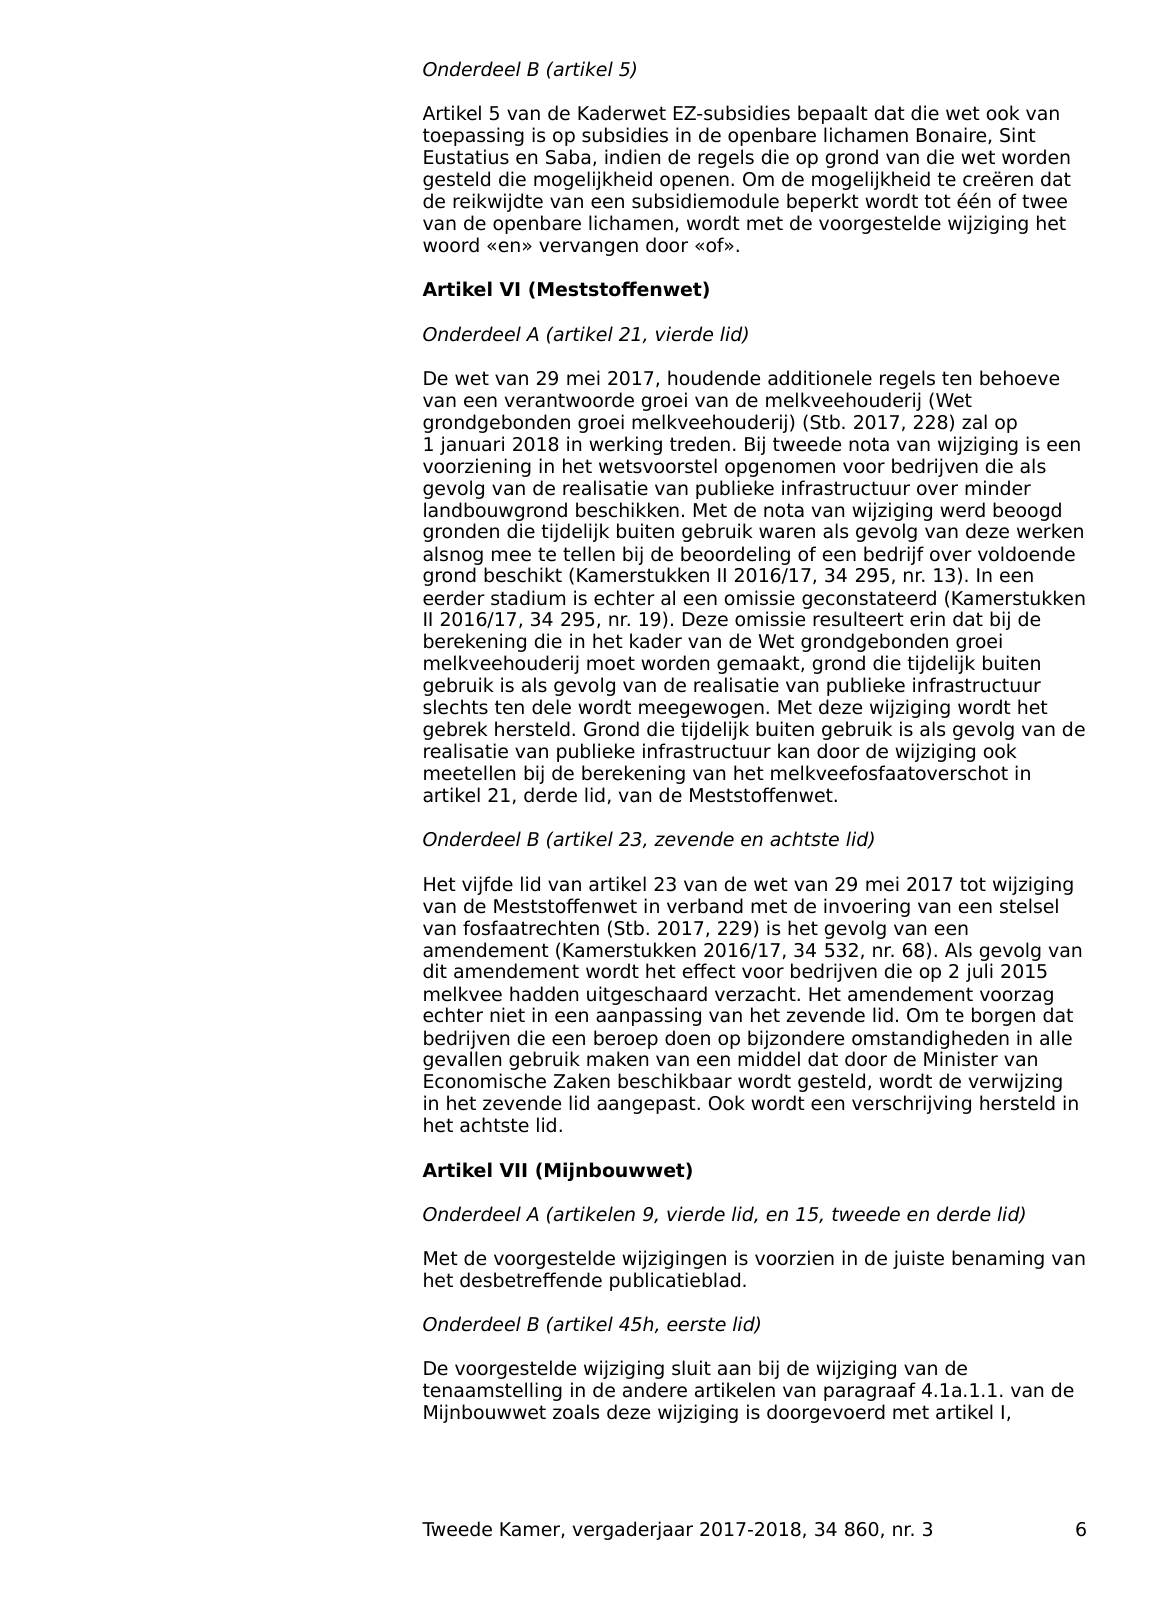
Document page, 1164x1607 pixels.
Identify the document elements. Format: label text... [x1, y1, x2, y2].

subtitle Onderdeel B (artikel 5) [422, 59, 1087, 81]
subtitle Onderdeel B (artikel 23, zevende en achtste lid) [422, 829, 1087, 851]
subtitle Onderdeel A (artikel 21, vierde lid) [422, 323, 1087, 345]
subtitle Onderdeel A (artikelen 9, vierde lid, en 15, tweede en derde lid) [422, 1204, 1087, 1226]
text Artikel 5 van de Kaderwet EZ-subsidies bepaalt dat die wet ook van toepassing is op subsidies in de openbare lichamen Bonaire, Sint Eustatius en Saba, indien de regels die op grond van die wet worden gesteld die mogelijkheid openen. Om de mogelijkheid te creëren dat de reikwijdte van een subsidiemodule beperkt wordt tot één of twee van de openbare lichamen, wordt met de voorgestelde wijziging het woord «en» vervangen door «of». [422, 103, 1087, 257]
text Het vijfde lid van artikel 23 van de wet van 29 mei 2017 tot wijziging van de Meststoffenwet in verband met de invoering van een stelsel van fosfaatrechten (Stb. 2017, 229) is het gevolg van een amendement (Kamerstukken 2016/17, 34 532, nr. 68). Als gevolg van dit amendement wordt het effect voor bedrijven die op 2 juli 2015 melkvee hadden uitgeschaard verzacht. Het amendement voorzag echter niet in een aanpassing van het zevende lid. Om te borgen dat bedrijven die een beroep doen op bijzondere omstandigheden in alle gevallen gebruik maken van een middel dat door de Minister van Economische Zaken beschikbaar wordt gesteld, wordt de verwijzing in het zevende lid aangepast. Ook wordt een verschrijving hersteld in het achtste lid. [422, 873, 1087, 1137]
text Met de voorgestelde wijzigingen is voorzien in de juiste benaming van het desbetreffende publicatieblad. [422, 1248, 1087, 1292]
subtitle Onderdeel B (artikel 45h, eerste lid) [422, 1314, 1087, 1336]
subtitle Artikel VII (Mijnbouwwet) [422, 1159, 1087, 1181]
text De wet van 29 mei 2017, houdende additionele regels ten behoeve van een verantwoorde groei van de melkveehouderij (Wet grondgebonden groei melkveehouderij) (Stb. 2017, 228) zal op 1 januari 2018 in werking treden. Bij tweede nota van wijziging is een voorziening in het wetsvoorstel opgenomen voor bedrijven die als gevolg van de realisatie van publieke infrastructuur over minder landbouwgrond beschikken. Met de nota van wijziging werd beoogd gronden die tijdelijk buiten gebruik waren als gevolg van deze werken alsnog mee te tellen bij de beoordeling of een bedrijf over voldoende grond beschikt (Kamerstukken II 2016/17, 34 295, nr. 13). In een eerder stadium is echter al een omissie geconstateerd (Kamerstukken II 2016/17, 34 295, nr. 19). Deze omissie resulteert erin dat bij de berekening die in het kader van de Wet grondgebonden groei melkveehouderij moet worden gemaakt, grond die tijdelijk buiten gebruik is als gevolg van de realisatie van publieke infrastructuur slechts ten dele wordt meegewogen. Met deze wijziging wordt het gebrek hersteld. Grond die tijdelijk buiten gebruik is als gevolg van de realisatie van publieke infrastructuur kan door de wijziging ook meetellen bij de berekening van het melkveefosfaatoverschot in artikel 21, derde lid, van de Meststoffenwet. [422, 368, 1087, 807]
text De voorgestelde wijziging sluit aan bij de wijziging van de tenaamstelling in de andere artikelen van paragraaf 4.1a.1.1. van de Mijnbouwwet zoals deze wijziging is doorgevoerd met artikel I, [422, 1358, 1087, 1424]
subtitle Artikel VI (Meststoffenwet) [422, 279, 1087, 301]
